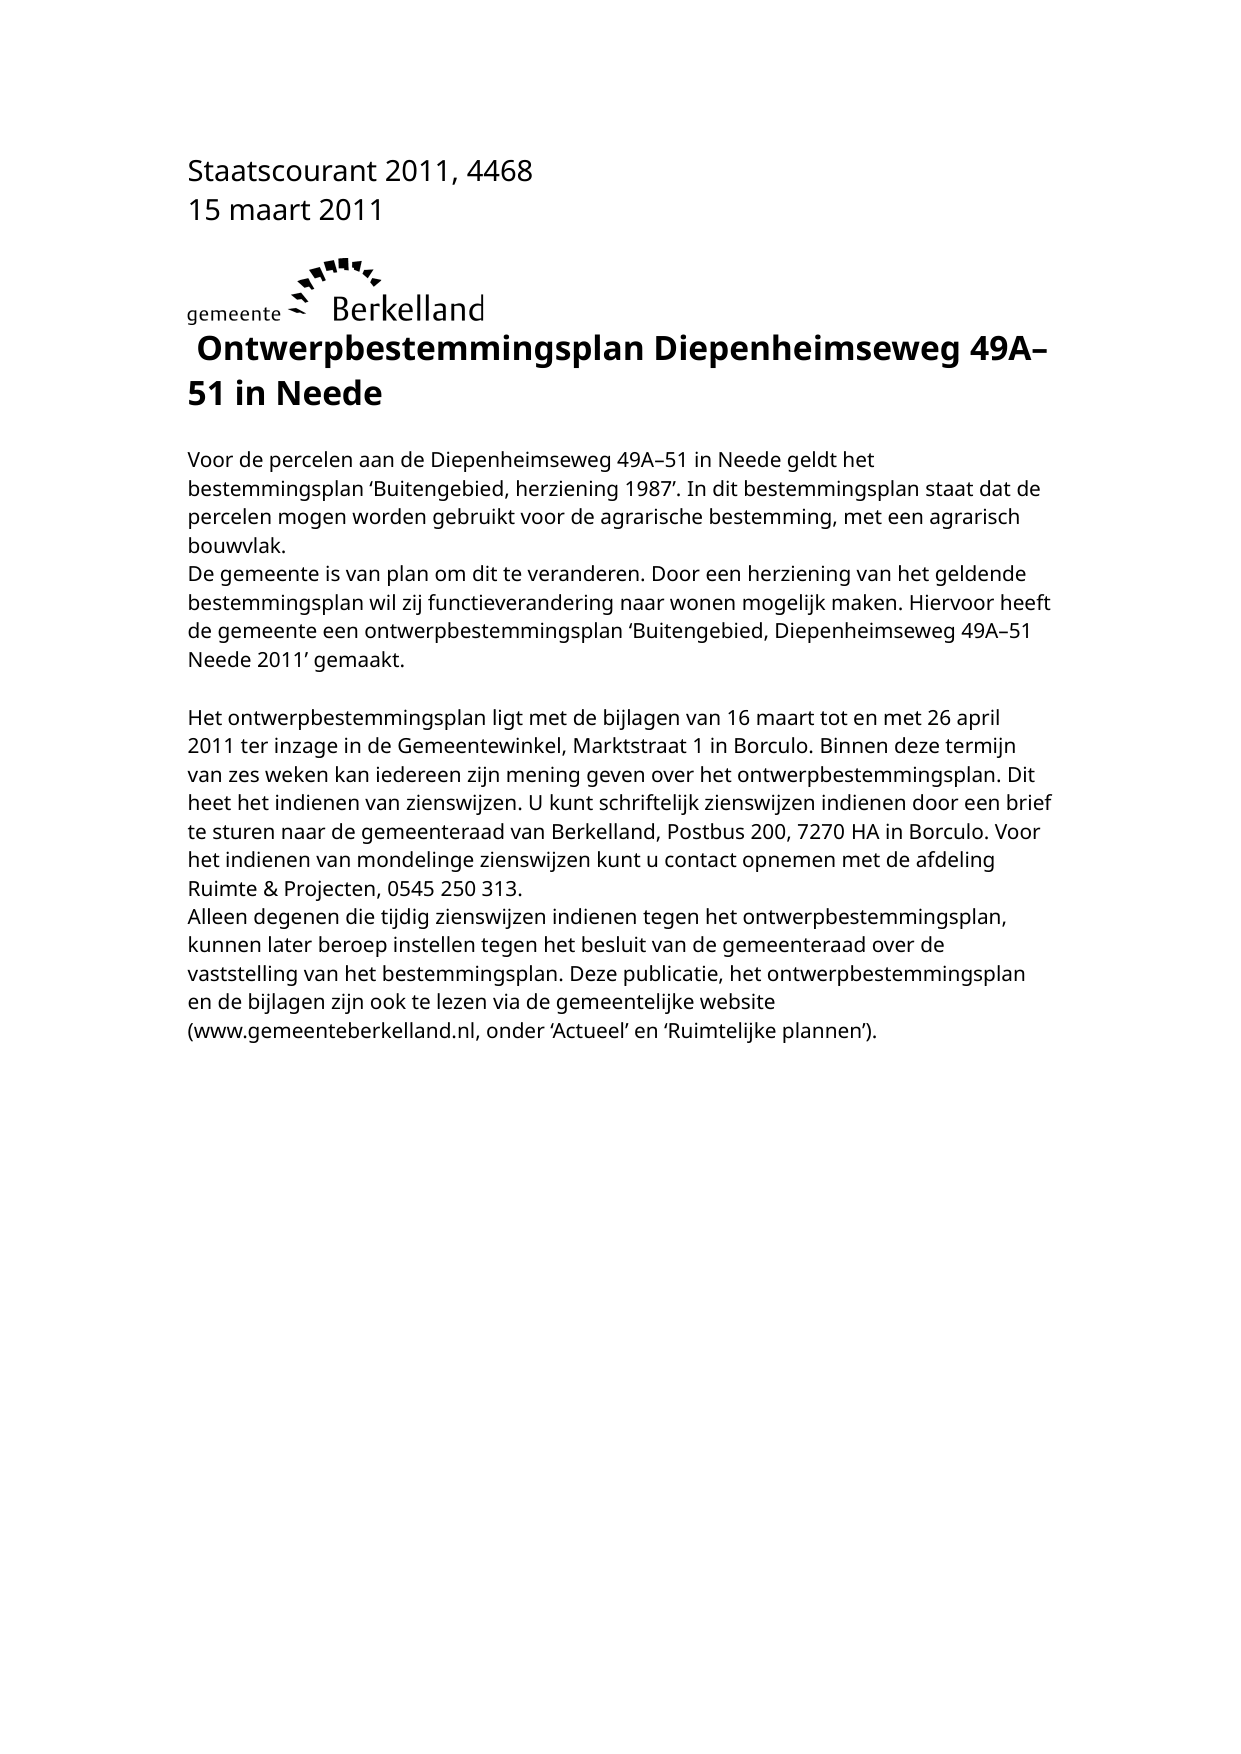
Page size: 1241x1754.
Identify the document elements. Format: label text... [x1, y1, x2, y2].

text Alleen degenen die tijdig zienswijzen indienen tegen het ontwerpbestemmingsplan, kunnen later beroep instellen tegen het besluit van de gemeenteraad over de vaststelling van het bestemmingsplan. Deze publicatie, het ontwerpbestemmingsplan en de bijlagen zijn ook te lezen via de gemeentelijke website (www.gemeenteberkelland.nl, onder ‘Actueel’ en ‘Ruimtelijke plannen’). [187, 902, 1053, 1044]
text 15 maart 2011 [187, 190, 1053, 229]
text Het ontwerpbestemmingsplan ligt met de bijlagen van 16 maart tot en met 26 april 2011 ter inzage in de Gemeentewinkel, Marktstraat 1 in Borculo. Binnen deze termijn van zes weken kan iedereen zijn mening geven over het ontwerpbestemmingsplan. Dit heet het indienen van zienswijzen. U kunt schriftelijk zienswijzen indienen door een brief te sturen naar de gemeenteraad van Berkelland, Postbus 200, 7270 HA in Borculo. Voor het indienen van mondelinge zienswijzen kunt u contact opnemen met de afdeling Ruimte & Projecten, 0545 250 313. [187, 703, 1053, 902]
text De gemeente is van plan om dit te veranderen. Door een herziening van het geldende bestemmingsplan wil zij functieverandering naar wonen mogelijk maken. Hiervoor heeft de gemeente een ontwerpbestemmingsplan ‘Buitengebied, Diepenheimseweg 49A–51 Neede 2011’ gemaakt. [187, 559, 1053, 673]
text Staatscourant 2011, 4468 [187, 150, 1053, 190]
picture [187, 258, 484, 325]
text Voor de percelen aan de Diepenheimseweg 49A–51 in Neede geldt het bestemmingsplan ‘Buitengebied, herziening 1987’. In dit bestemmingsplan staat dat de percelen mogen worden gebruikt voor de agrarische bestemming, met een agrarisch bouwvlak. [187, 446, 1053, 559]
subtitle Ontwerpbestemmingsplan Diepenheimseweg 49A–51 in Neede [187, 271, 1053, 416]
